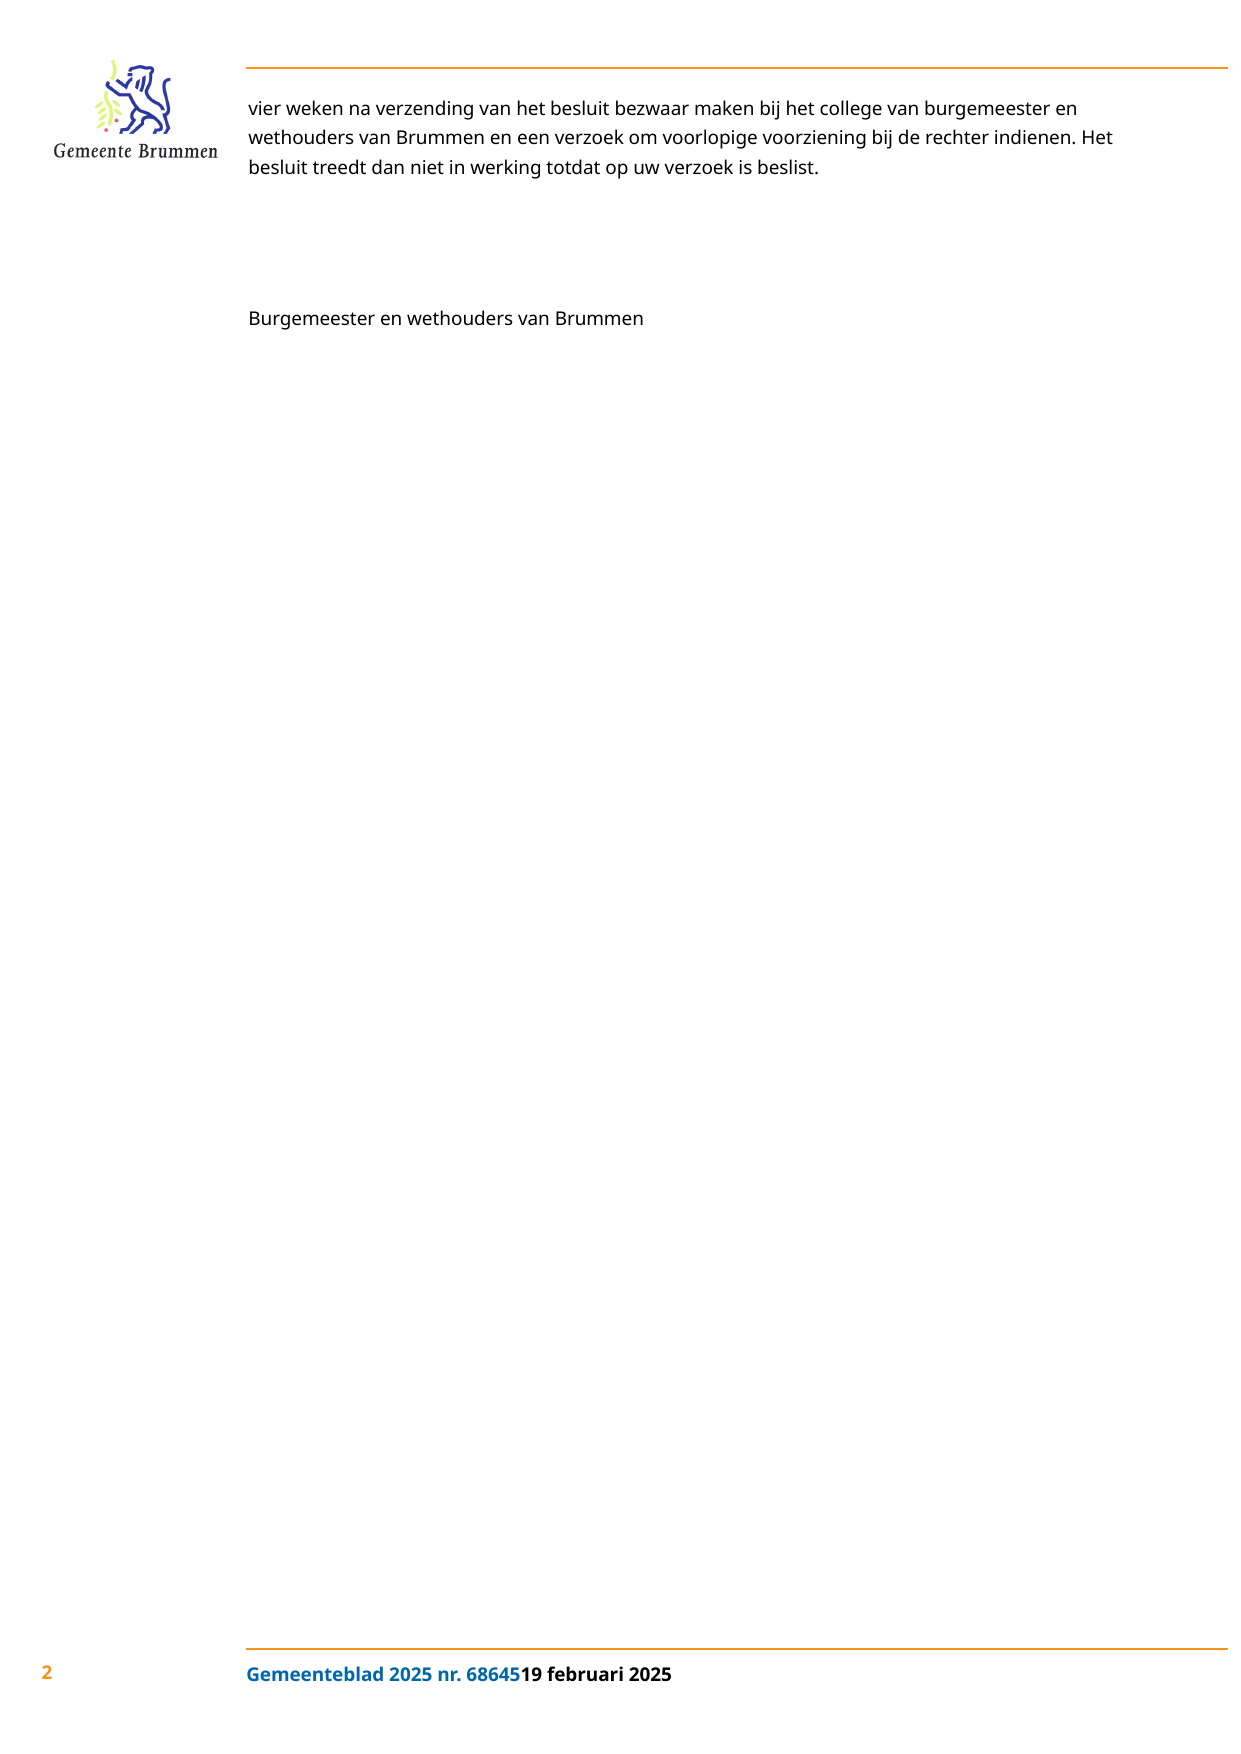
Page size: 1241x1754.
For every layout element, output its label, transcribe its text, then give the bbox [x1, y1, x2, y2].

text vier weken na verzending van het besluit bezwaar maken bij het college van burgemeester en wethouders van Brummen en een verzoek om voorlopige voorziening bij de rechter indienen. Het besluit treedt dan niet in werking totdat op uw verzoek is beslist. [248, 95, 1152, 180]
text Burgemeester en wethouders van Brummen [248, 305, 1152, 331]
picture [41, 47, 231, 172]
